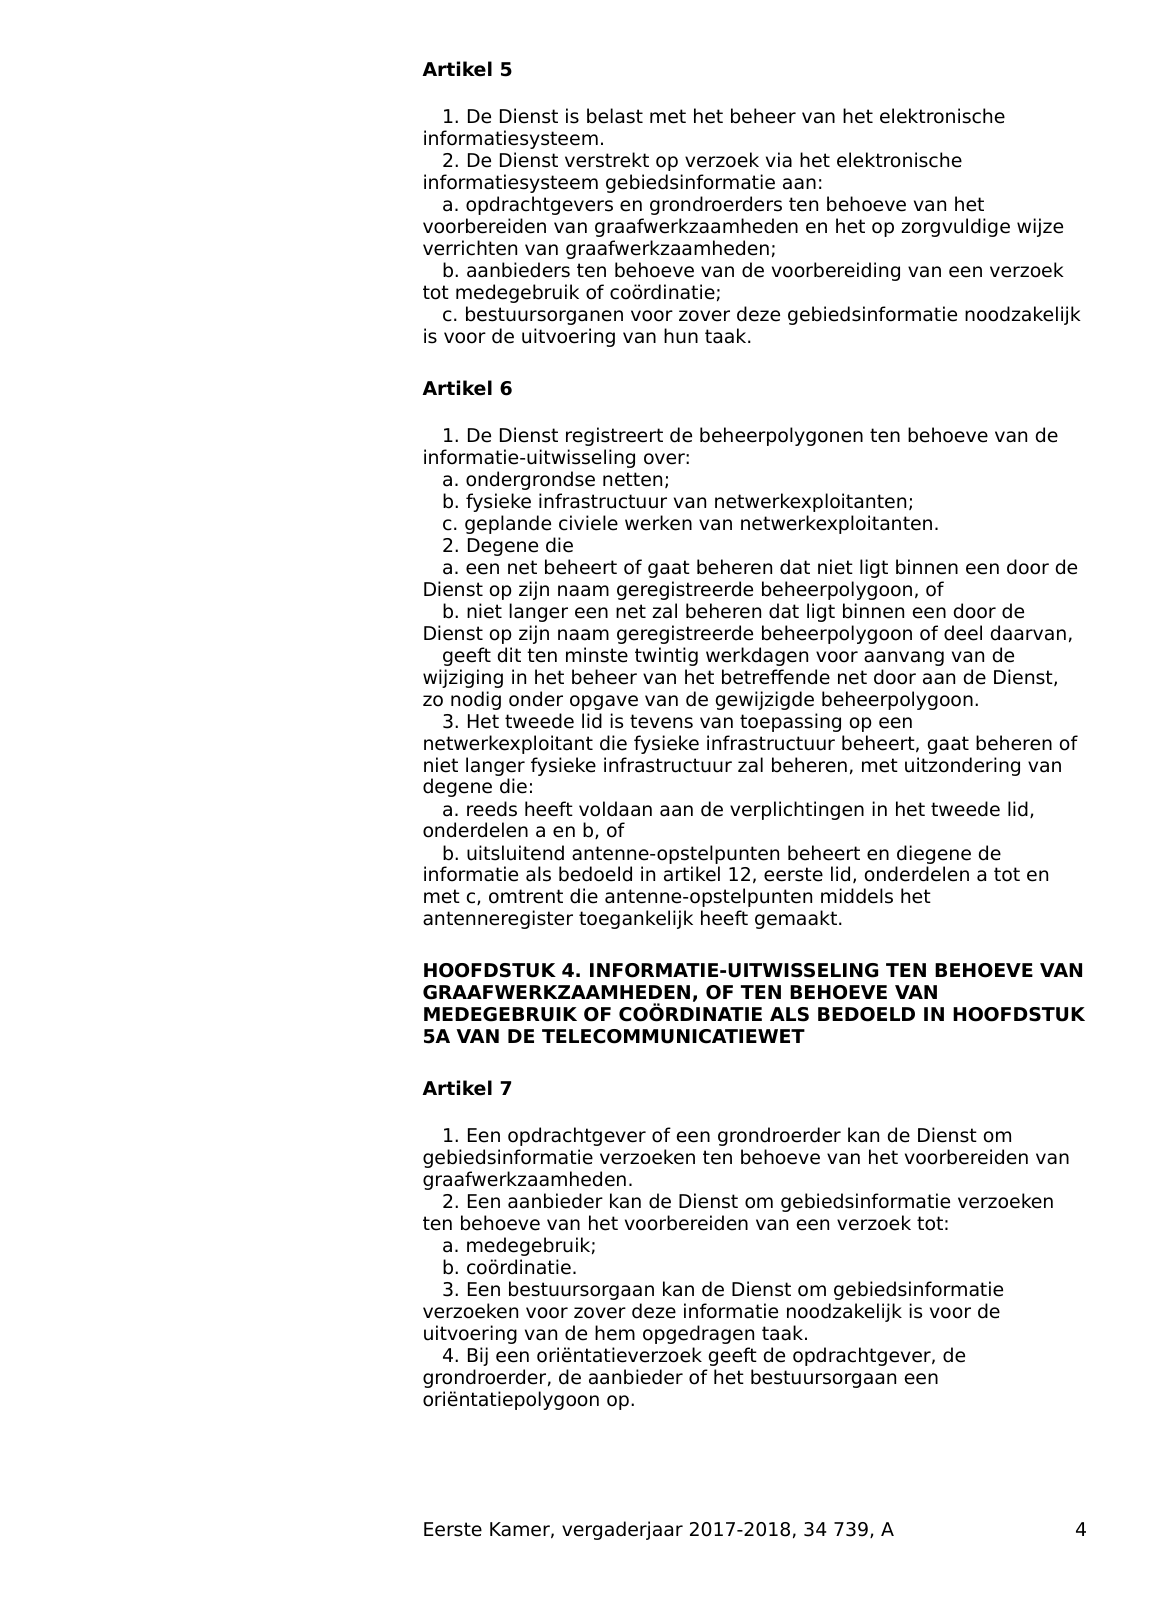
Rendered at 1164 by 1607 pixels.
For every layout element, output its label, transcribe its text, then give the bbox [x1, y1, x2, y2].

text c. geplande civiele werken van netwerkexploitanten. [422, 513, 1087, 535]
text 2. De Dienst verstrekt op verzoek via het elektronische informatiesysteem gebiedsinformatie aan: [422, 150, 1087, 194]
text a. ondergrondse netten; [422, 469, 1087, 491]
text 1. De Dienst registreert de beheerpolygonen ten behoeve van de informatie-uitwisseling over: [422, 425, 1087, 469]
text 1. De Dienst is belast met het beheer van het elektronische informatiesysteem. [422, 106, 1087, 150]
text b. aanbieders ten behoeve van de voorbereiding van een verzoek tot medegebruik of coördinatie; [422, 260, 1087, 304]
text geeft dit ten minste twintig werkdagen voor aanvang van de wijziging in het beheer van het betreffende net door aan de Dienst, zo nodig onder opgave van de gewijzigde beheerpolygoon. [422, 644, 1087, 711]
text a. opdrachtgevers en grondroerders ten behoeve van het voorbereiden van graafwerkzaamheden en het op zorgvuldige wijze verrichten van graafwerkzaamheden; [422, 194, 1087, 260]
text 2. Een aanbieder kan de Dienst om gebiedsinformatie verzoeken ten behoeve van het voorbereiden van een verzoek tot: [422, 1191, 1087, 1235]
text a. reeds heeft voldaan aan de verplichtingen in het tweede lid, onderdelen a en b, of [422, 798, 1087, 842]
text a. een net beheert of gaat beheren dat niet ligt binnen een door de Dienst op zijn naam geregistreerde beheerpolygoon, of [422, 557, 1087, 601]
text 3. Een bestuursorgaan kan de Dienst om gebiedsinformatie verzoeken voor zover deze informatie noodzakelijk is voor de uitvoering van de hem opgedragen taak. [422, 1279, 1087, 1345]
text b. uitsluitend antenne-opstelpunten beheert en diegene de informatie als bedoeld in artikel 12, eerste lid, onderdelen a tot en met c, omtrent die antenne-opstelpunten middels het antenneregister toegankelijk heeft gemaakt. [422, 842, 1087, 930]
text b. coördinatie. [422, 1257, 1087, 1279]
text a. medegebruik; [422, 1235, 1087, 1257]
text 1. Een opdrachtgever of een grondroerder kan de Dienst om gebiedsinformatie verzoeken ten behoeve van het voorbereiden van graafwerkzaamheden. [422, 1125, 1087, 1191]
text 4. Bij een oriëntatieverzoek geeft de opdrachtgever, de grondroerder, de aanbieder of het bestuursorgaan een oriëntatiepolygoon op. [422, 1345, 1087, 1411]
text c. bestuursorganen voor zover deze gebiedsinformatie noodzakelijk is voor de uitvoering van hun taak. [422, 304, 1087, 348]
text 3. Het tweede lid is tevens van toepassing op een netwerkexploitant die fysieke infrastructuur beheert, gaat beheren of niet langer fysieke infrastructuur zal beheren, met uitzondering van degene die: [422, 711, 1087, 798]
text b. niet langer een net zal beheren dat ligt binnen een door de Dienst op zijn naam geregistreerde beheerpolygoon of deel daarvan, [422, 601, 1087, 644]
subtitle HOOFDSTUK 4. INFORMATIE-UITWISSELING TEN BEHOEVE VAN GRAAFWERKZAAMHEDEN, OF TEN BEHOEVE VAN MEDEGEBRUIK OF COÖRDINATIE ALS BEDOELD IN HOOFDSTUK 5A VAN DE TELECOMMUNICATIEWET [422, 960, 1087, 1048]
text 2. Degene die [422, 535, 1087, 557]
subtitle Artikel 7 [422, 1078, 1087, 1100]
subtitle Artikel 5 [422, 59, 1087, 81]
subtitle Artikel 6 [422, 378, 1087, 400]
text b. fysieke infrastructuur van netwerkexploitanten; [422, 491, 1087, 513]
